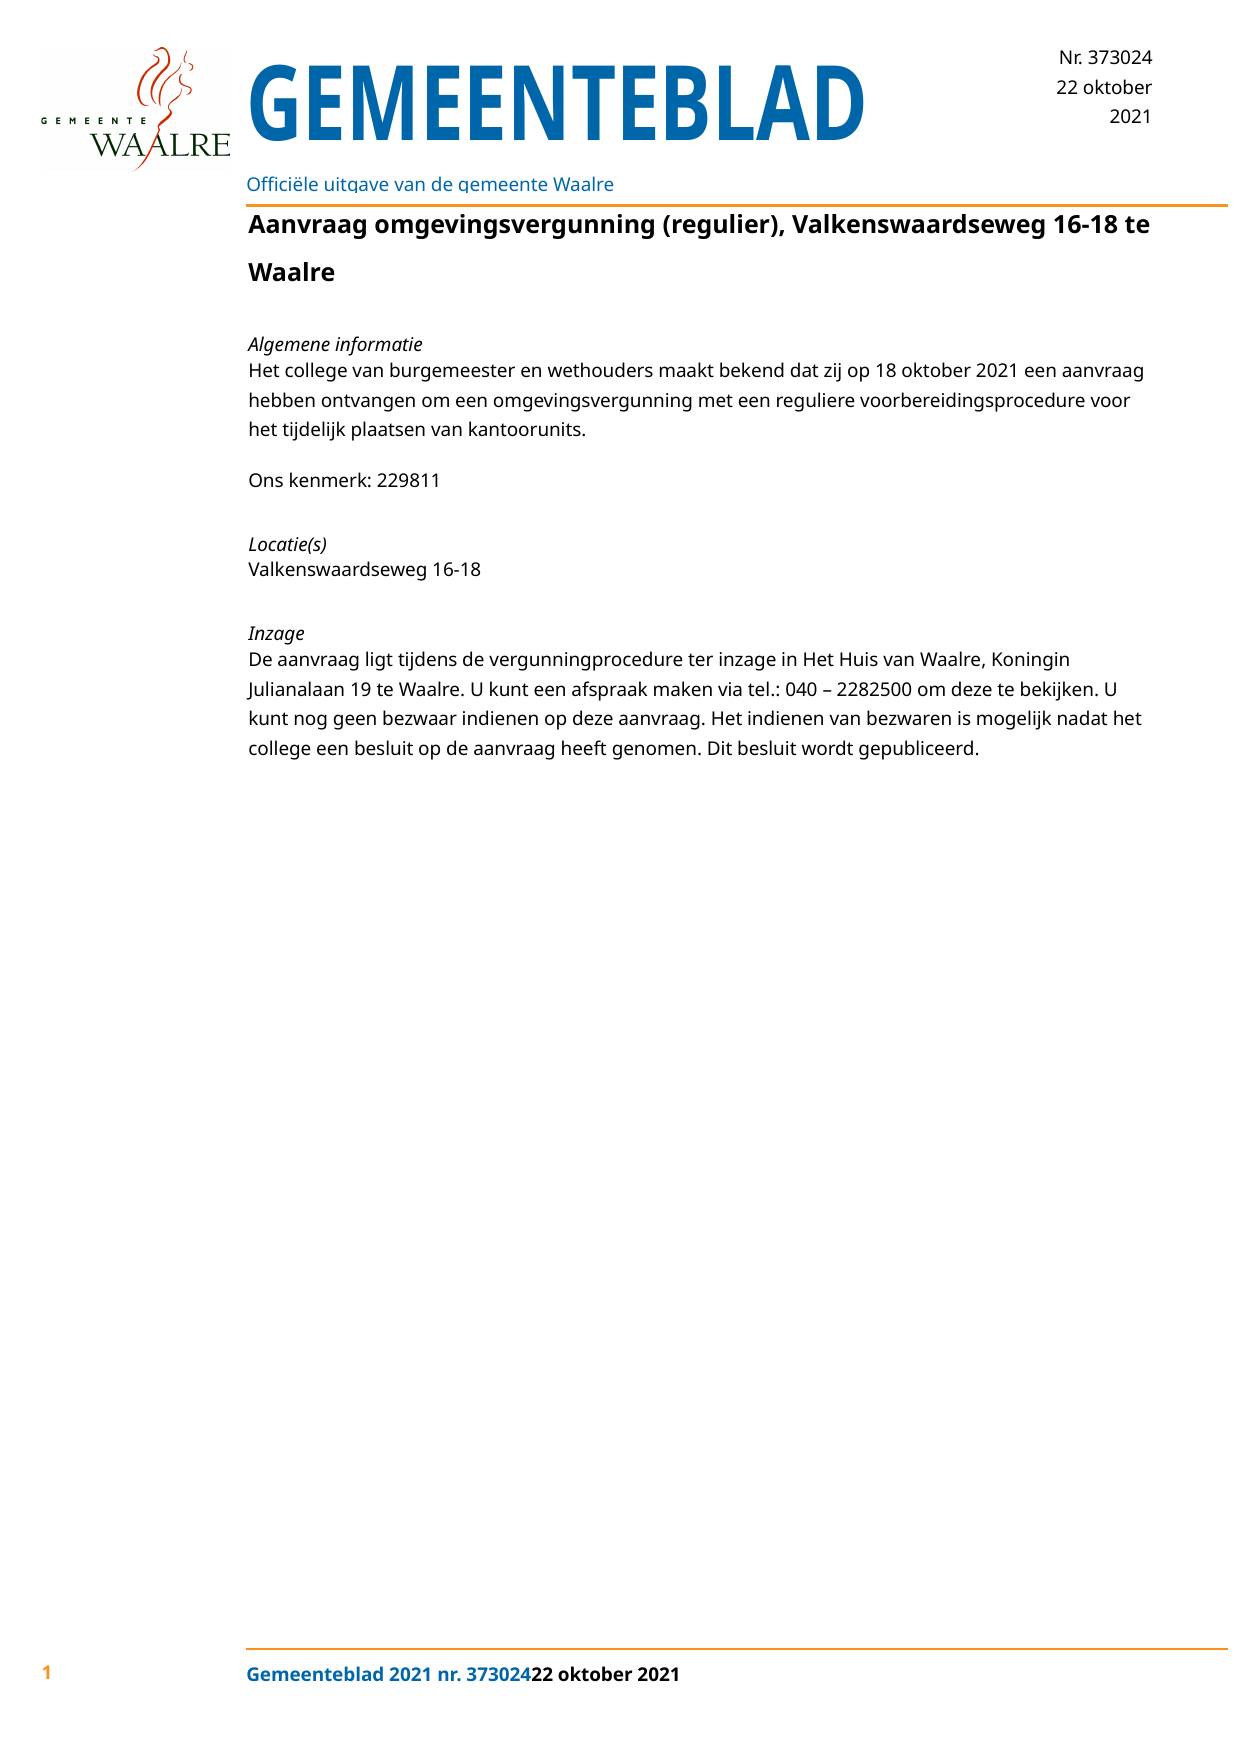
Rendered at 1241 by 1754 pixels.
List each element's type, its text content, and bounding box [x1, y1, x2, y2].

text Algemene informatie [248, 331, 1152, 357]
text Het college van burgemeester en wethouders maakt bekend dat zij op 18 oktober 2021 een aanvraag hebben ontvangen om een omgevingsvergunning met een reguliere voorbereidingsprocedure voor het tijdelijk plaatsen van kantoorunits. [248, 357, 1152, 442]
picture [41, 47, 231, 172]
text De aanvraag ligt tijdens de vergunningprocedure ter inzage in Het Huis van Waalre, Koningin Julianalaan 19 te Waalre. U kunt een afspraak maken via tel.: 040 – 2282500 om deze te bekijken. U kunt nog geen bezwaar indienen op deze aanvraag. Het indienen van bezwaren is mogelijk nadat het college een besluit op de aanvraag heeft genomen. Dit besluit wordt gepubliceerd. [248, 646, 1152, 761]
text Ons kenmerk: 229811 [248, 467, 1152, 492]
text Locatie(s) [248, 531, 1152, 556]
text Inzage [248, 620, 1152, 646]
text Valkenswaardseweg 16-18 [248, 556, 1152, 582]
text Aanvraag omgevingsvergunning (regulier), Valkenswaardseweg 16-18 te Waalre [248, 207, 1152, 288]
